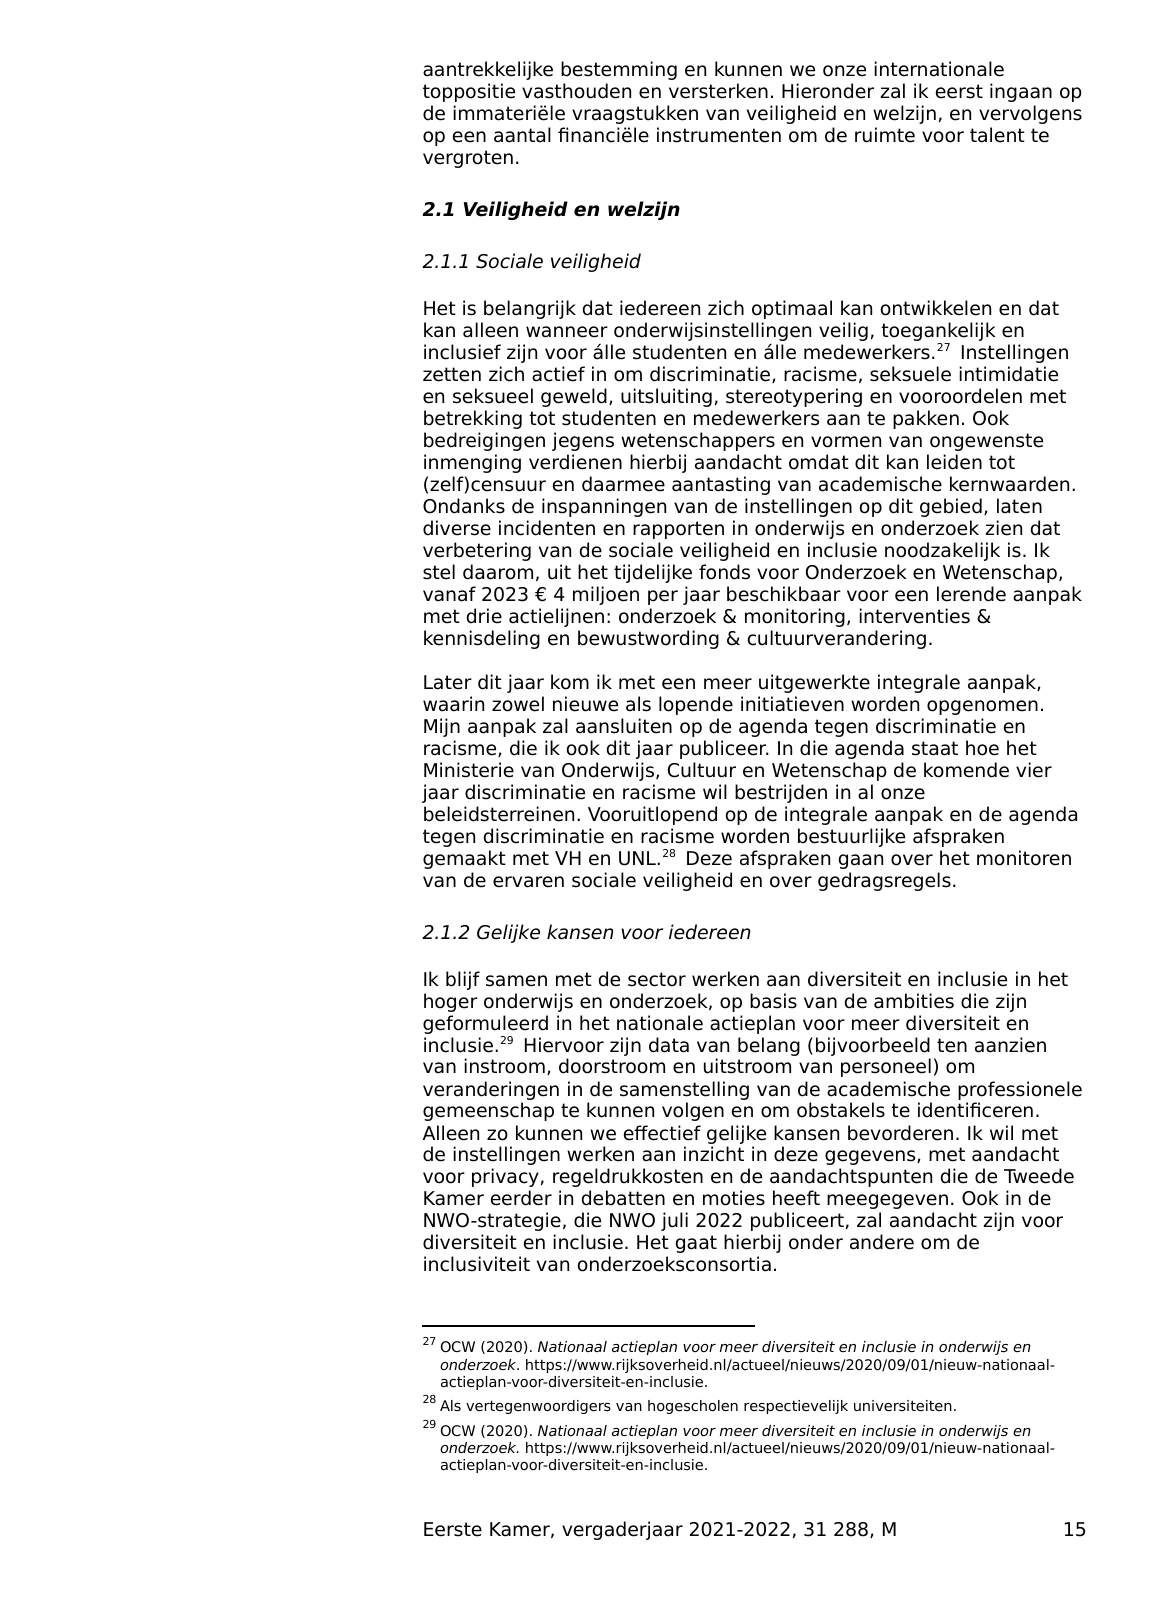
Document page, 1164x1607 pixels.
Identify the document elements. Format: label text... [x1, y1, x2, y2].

subtitle 2.1 Veiligheid en welzijn [422, 199, 1087, 221]
text Ik blijf samen met de sector werken aan diversiteit en inclusie in het hoger onderwijs en onderzoek, op basis van de ambities die zijn geformuleerd in het nationale actieplan voor meer diversiteit en inclusie. Hiervoor zijn data van belang (bijvoorbeeld ten aanzien van instroom, doorstroom en uitstroom van personeel) om veranderingen in de samenstelling van de academische professionele gemeenschap te kunnen volgen en om obstakels te identificeren. Alleen zo kunnen we effectief gelijke kansen bevorderen. Ik wil met de instellingen werken aan inzicht in deze gegevens, met aandacht voor privacy, regeldrukkosten en de aandachtspunten die de Tweede Kamer eerder in debatten en moties heeft meegegeven. Ook in de NWO-strategie, die NWO juli 2022 publiceert, zal aandacht zijn voor diversiteit en inclusie. Het gaat hierbij onder andere om de inclusiviteit van onderzoeksconsortia. [422, 968, 1087, 1276]
text Het is belangrijk dat iedereen zich optimaal kan ontwikkelen en dat kan alleen wanneer onderwijsinstellingen veilig, toegankelijk en inclusief zijn voor álle studenten en álle medewerkers. Instellingen zetten zich actief in om discriminatie, racisme, seksuele intimidatie en seksueel geweld, uitsluiting, stereotypering en vooroordelen met betrekking tot studenten en medewerkers aan te pakken. Ook bedreigingen jegens wetenschappers en vormen van ongewenste inmenging verdienen hierbij aandacht omdat dit kan leiden tot (zelf)censuur en daarmee aantasting van academische kernwaarden. Ondanks de inspanningen van de instellingen op dit gebied, laten diverse incidenten en rapporten in onderwijs en onderzoek zien dat verbetering van de sociale veiligheid en inclusie noodzakelijk is. Ik stel daarom, uit het tijdelijke fonds voor Onderzoek en Wetenschap, vanaf 2023 € 4 miljoen per jaar beschikbaar voor een lerende aanpak met drie actielijnen: onderzoek & monitoring, interventies & kennisdeling en bewustwording & cultuurverandering. [422, 298, 1087, 649]
subtitle 2.1.1 Sociale veiligheid [422, 251, 1087, 273]
text Als vertegenwoordigers van hogescholen respectievelijk universiteiten. [422, 1393, 1087, 1416]
text OCW (2020). Nationaal actieplan voor meer diversiteit en inclusie in onderwijs en onderzoek. https://www.rijksoverheid.nl/actueel/nieuws/2020/09/01/nieuw-nationaal-actieplan-voor-diversiteit-en-inclusie. [422, 1335, 1087, 1391]
text Later dit jaar kom ik met een meer uitgewerkte integrale aanpak, waarin zowel nieuwe als lopende initiatieven worden opgenomen. Mijn aanpak zal aansluiten op de agenda tegen discriminatie en racisme, die ik ook dit jaar publiceer. In die agenda staat hoe het Ministerie van Onderwijs, Cultuur en Wetenschap de komende vier jaar discriminatie en racisme wil bestrijden in al onze beleidsterreinen. Vooruitlopend op de integrale aanpak en de agenda tegen discriminatie en racisme worden bestuurlijke afspraken gemaakt met VH en UNL. Deze afspraken gaan over het monitoren van de ervaren sociale veiligheid en over gedragsregels. [422, 672, 1087, 892]
subtitle 2.1.2 Gelijke kansen voor iedereen [422, 922, 1087, 943]
text aantrekkelijke bestemming en kunnen we onze internationale toppositie vasthouden en versterken. Hieronder zal ik eerst ingaan op de immateriële vraagstukken van veiligheid en welzijn, en vervolgens op een aantal financiële instrumenten om de ruimte voor talent te vergroten. [422, 59, 1087, 169]
text OCW (2020). Nationaal actieplan voor meer diversiteit en inclusie in onderwijs en onderzoek. https://www.rijksoverheid.nl/actueel/nieuws/2020/09/01/nieuw-nationaal-actieplan-voor-diversiteit-en-inclusie. [422, 1418, 1087, 1474]
